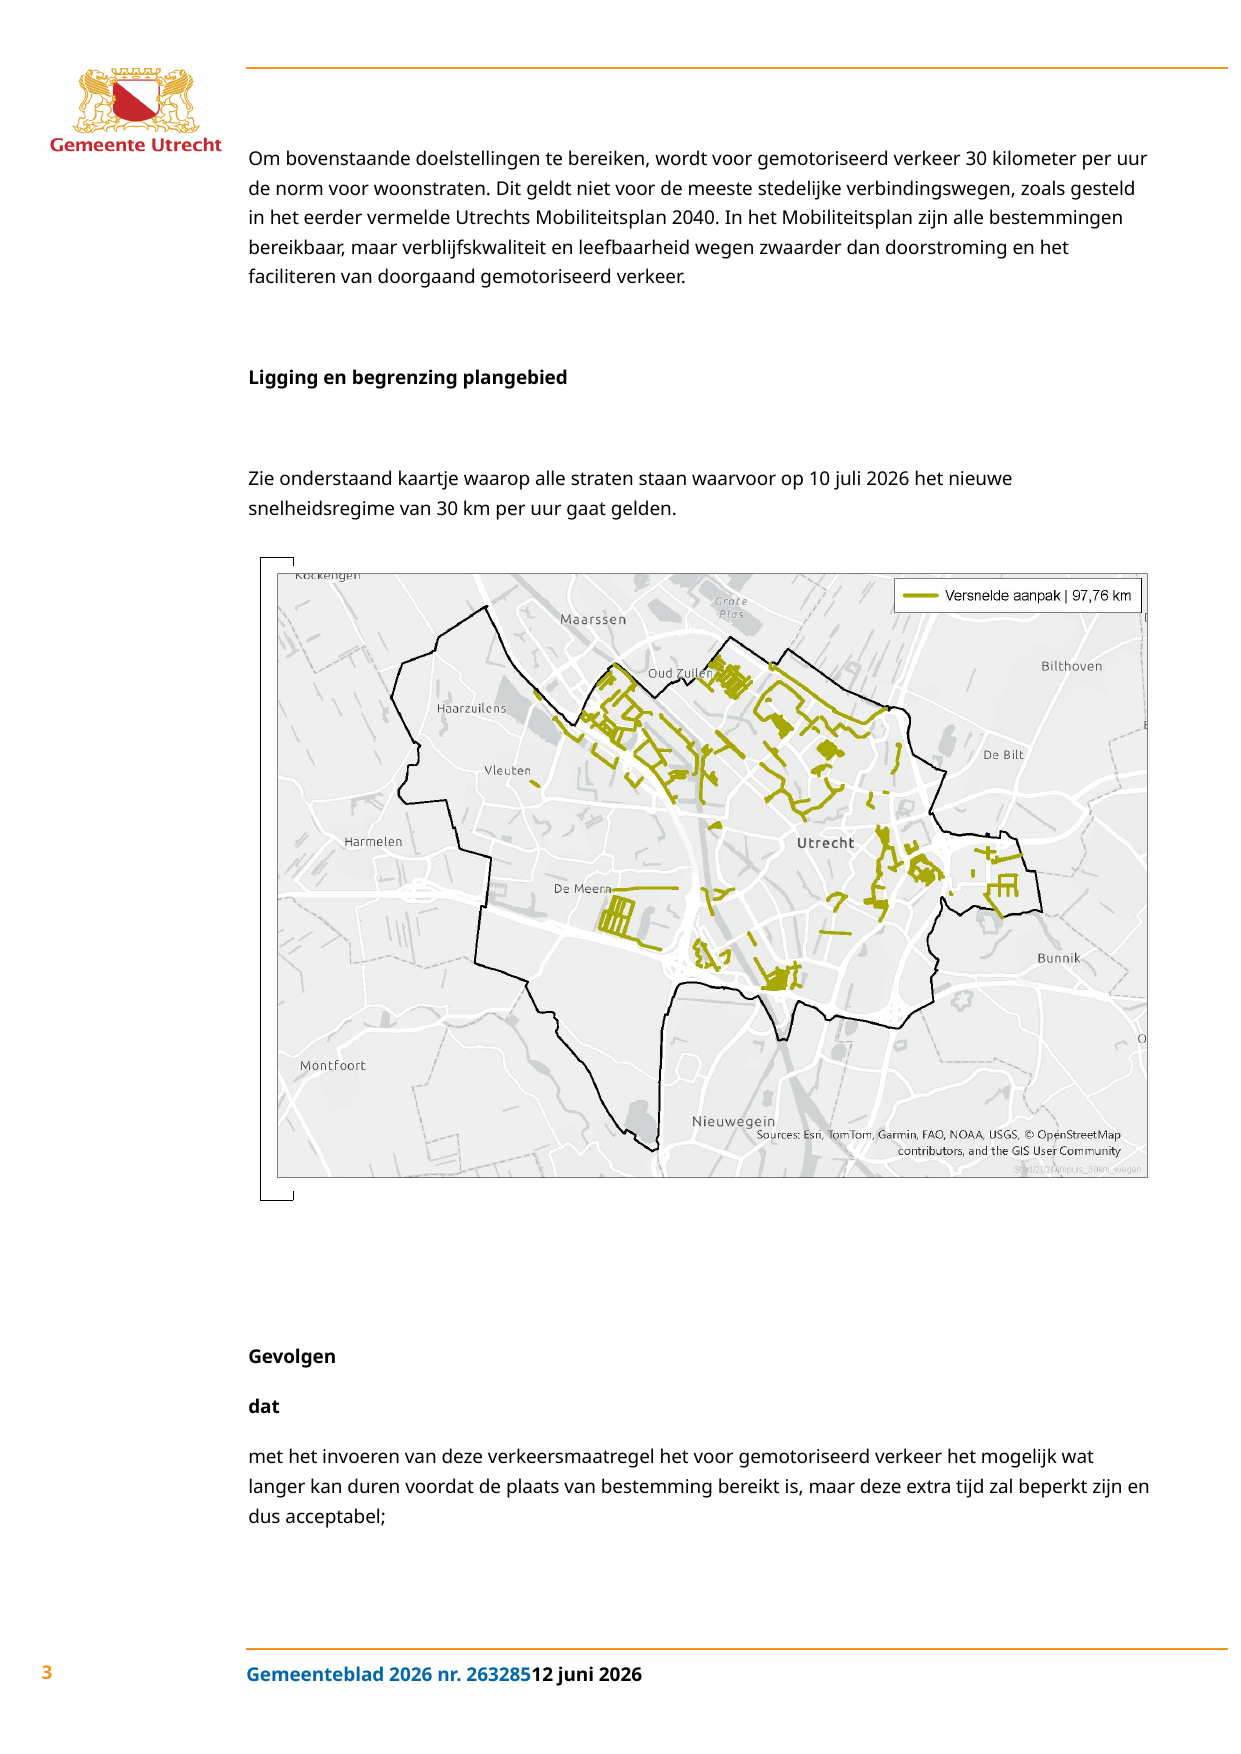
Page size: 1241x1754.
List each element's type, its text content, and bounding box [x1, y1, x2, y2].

picture [41, 47, 231, 172]
text Gevolgen [248, 1343, 1152, 1368]
text Ligging en begrenzing plangebied [248, 364, 1152, 390]
text met het invoeren van deze verkeersmaatregel het voor gemotoriseerd verkeer het mogelijk wat langer kan duren voordat de plaats van bestemming bereikt is, maar deze extra tijd zal beperkt zijn en dus acceptabel; [248, 1444, 1152, 1528]
text Zie onderstaand kaartje waarop alle straten staan waarvoor op 10 juli 2026 het nieuwe snelheidsregime van 30 km per uur gaat gelden. [248, 465, 1152, 521]
picture [268, 566, 1156, 1191]
text dat [248, 1393, 1152, 1419]
text Om bovenstaande doelstellingen te bereiken, wordt voor gemotoriseerd verkeer 30 kilometer per uur de norm voor woonstraten. Dit geldt niet voor de meeste stedelijke verbindingswegen, zoals gesteld in het eerder vermelde Utrechts Mobiliteitsplan 2040. In het Mobiliteitsplan zijn alle bestemmingen bereikbaar, maar verblijfskwaliteit en leefbaarheid wegen zwaarder dan doorstroming en het faciliteren van doorgaand gemotoriseerd verkeer. [248, 145, 1152, 289]
